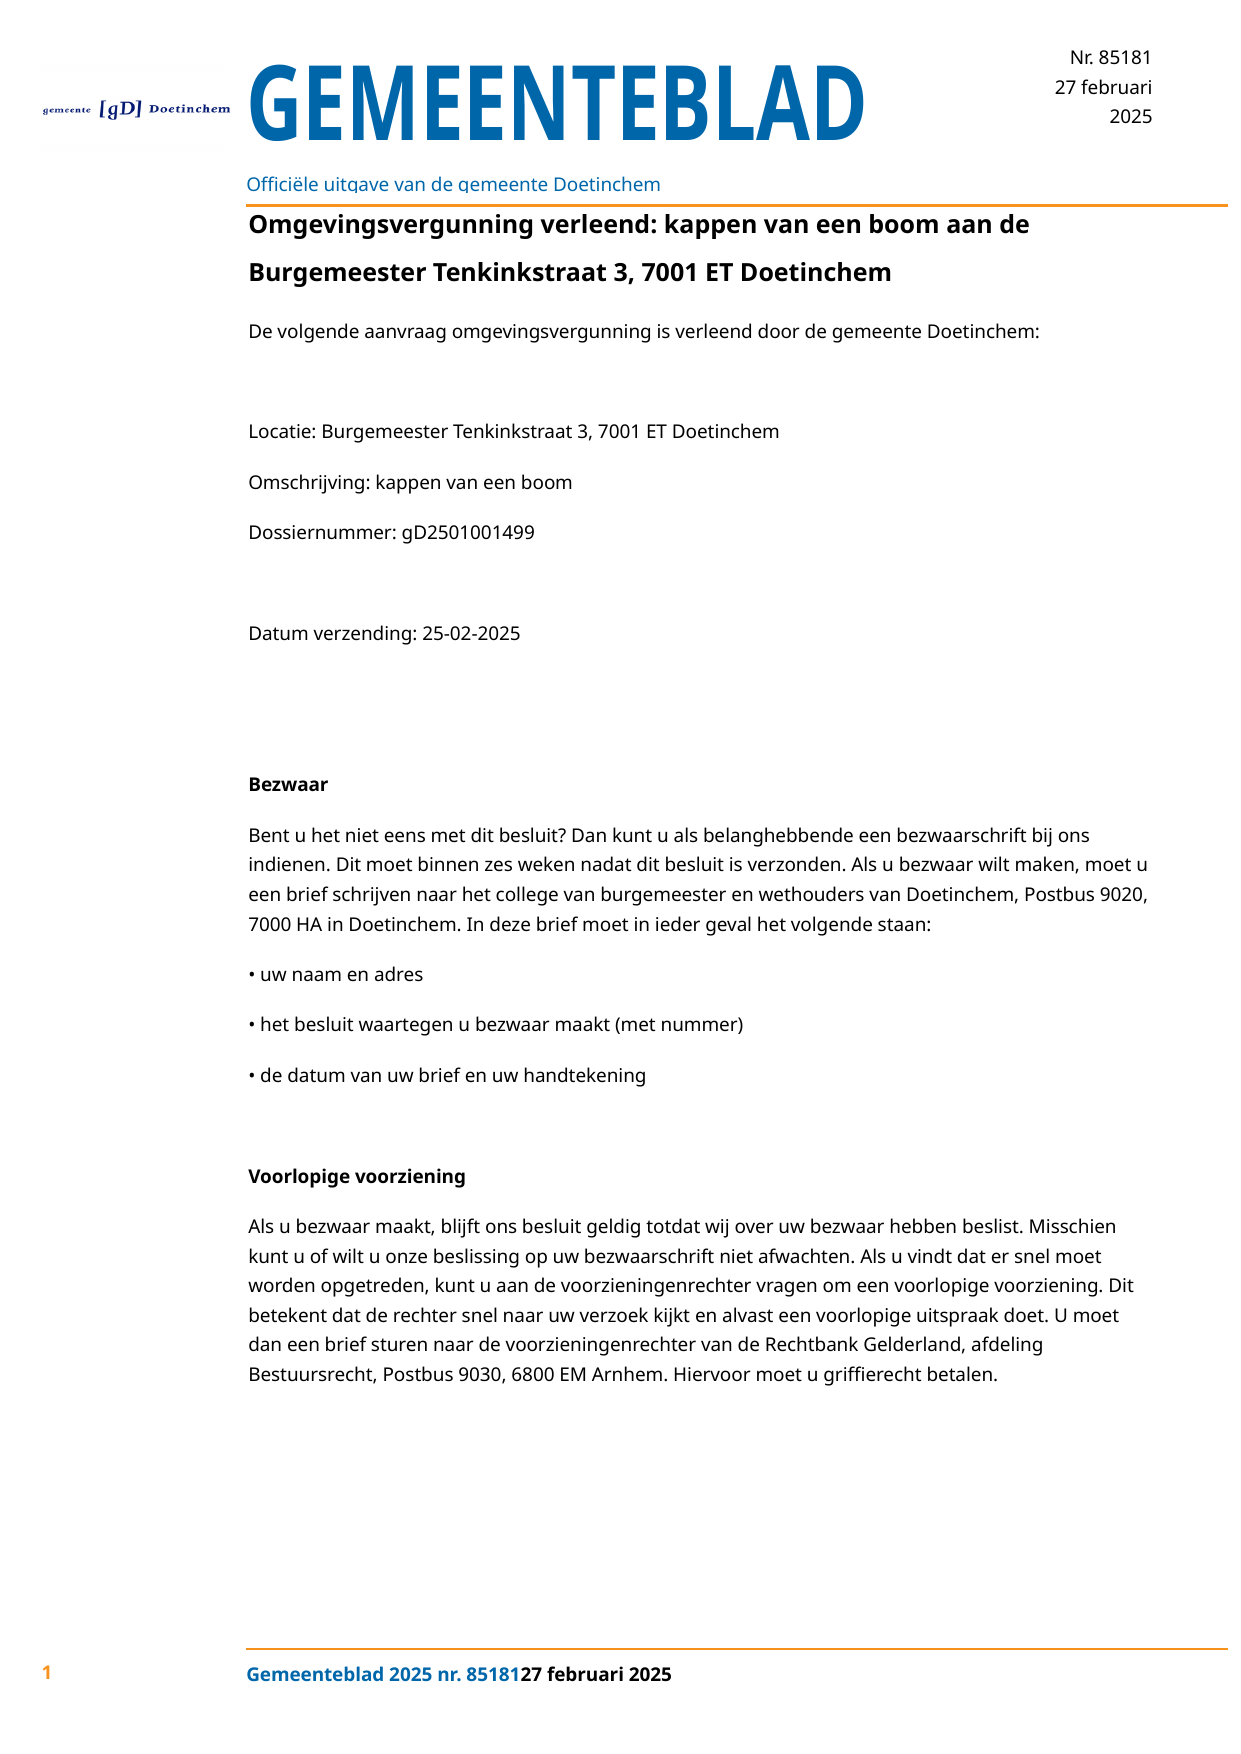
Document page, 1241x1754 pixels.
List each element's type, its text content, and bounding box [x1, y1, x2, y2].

picture [41, 47, 231, 172]
text • het besluit waartegen u bezwaar maakt (met nummer) [248, 1012, 1152, 1037]
text • uw naam en adres [248, 961, 1152, 987]
text Bent u het niet eens met dit besluit? Dan kunt u als belanghebbende een bezwaarschrift bij ons indienen. Dit moet binnen zes weken nadat dit besluit is verzonden. Als u bezwaar wilt maken, moet u een brief schrijven naar het college van burgemeester en wethouders van Doetinchem, Postbus 9020, 7000 HA in Doetinchem. In deze brief moet in ieder geval het volgende staan: [248, 822, 1152, 937]
text Dossiernummer: gD2501001499 [248, 519, 1152, 545]
text Bezwaar [248, 772, 1152, 797]
text Locatie: Burgemeester Tenkinkstraat 3, 7001 ET Doetinchem [248, 419, 1152, 444]
text • de datum van uw brief en uw handtekening [248, 1062, 1152, 1088]
text De volgende aanvraag omgevingsvergunning is verleend door de gemeente Doetinchem: [248, 318, 1152, 344]
text Voorlopige voorziening [248, 1163, 1152, 1189]
text Als u bezwaar maakt, blijft ons besluit geldig totdat wij over uw bezwaar hebben beslist. Misschien kunt u of wilt u onze beslissing op uw bezwaarschrift niet afwachten. Als u vindt dat er snel moet worden opgetreden, kunt u aan de voorzieningenrechter vragen om een voorlopige voorziening. Dit betekent dat de rechter snel naar uw verzoek kijkt en alvast een voorlopige uitspraak doet. U moet dan een brief sturen naar de voorzieningenrechter van de Rechtbank Gelderland, afdeling Bestuursrecht, Postbus 9030, 6800 EM Arnhem. Hiervoor moet u griffierecht betalen. [248, 1213, 1152, 1387]
text Datum verzending: 25-02-2025 [248, 620, 1152, 646]
text Omschrijving: kappen van een boom [248, 469, 1152, 495]
text Omgevingsvergunning verleend: kappen van een boom aan de Burgemeester Tenkinkstraat 3, 7001 ET Doetinchem [248, 207, 1152, 288]
